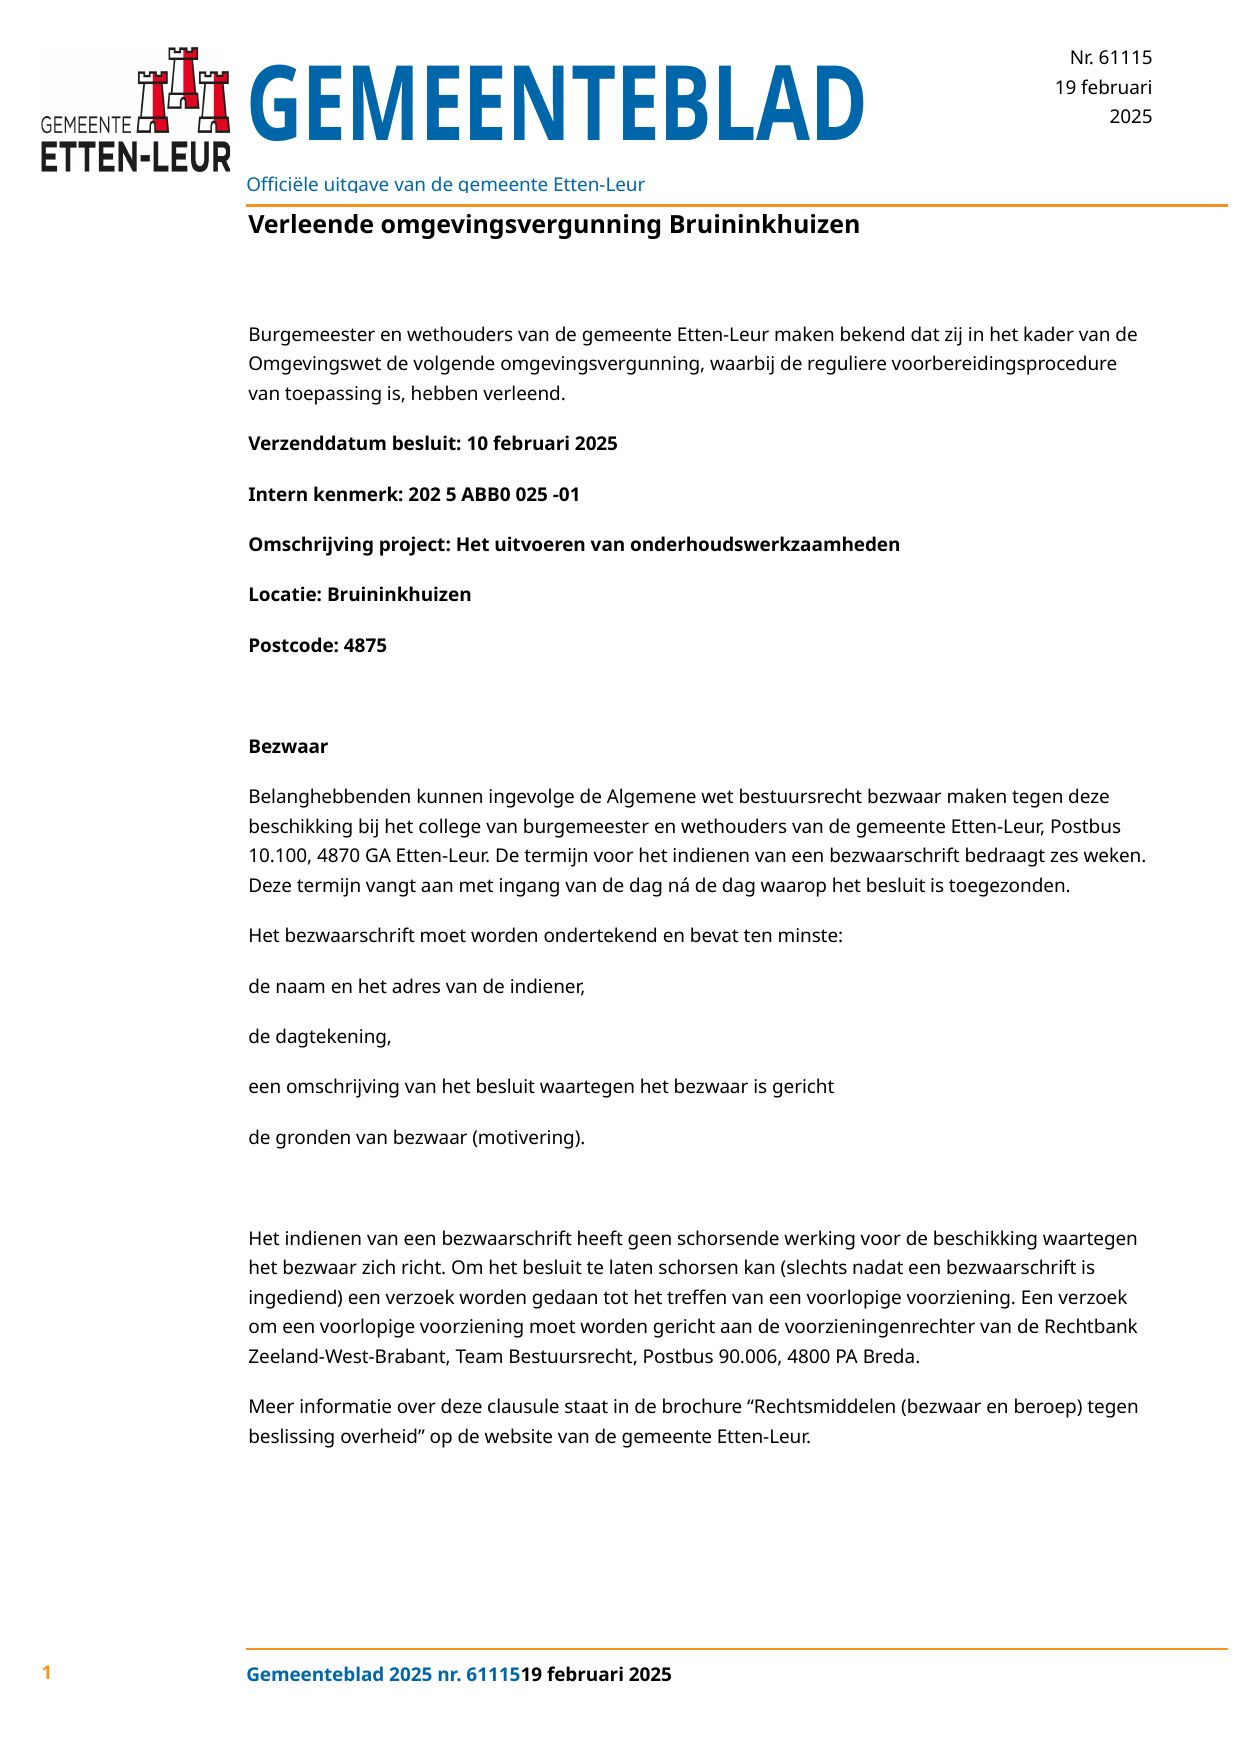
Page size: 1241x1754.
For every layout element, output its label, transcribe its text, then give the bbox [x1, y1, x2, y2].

text Meer informatie over deze clausule staat in de brochure “Rechtsmiddelen (bezwaar en beroep) tegen beslissing overheid” op de website van de gemeente Etten-Leur. [248, 1394, 1152, 1449]
text een omschrijving van het besluit waartegen het bezwaar is gericht [248, 1074, 1152, 1099]
text Locatie: Bruininkhuizen [248, 582, 1152, 607]
text de gronden van bezwaar (motivering). [248, 1124, 1152, 1150]
text Bezwaar [248, 733, 1152, 758]
text Intern kenmerk: 202 5 ABB0 025 -01 [248, 481, 1152, 506]
text Het bezwaarschrift moet worden ondertekend en bevat ten minste: [248, 922, 1152, 948]
text Verzenddatum besluit: 10 februari 2025 [248, 430, 1152, 456]
text de naam en het adres van de indiener, [248, 973, 1152, 998]
picture [41, 47, 231, 172]
text de dagtekening, [248, 1023, 1152, 1049]
text Het indienen van een bezwaarschrift heeft geen schorsende werking voor de beschikking waartegen het bezwaar zich richt. Om het besluit te laten schorsen kan (slechts nadat een bezwaarschrift is ingediend) een verzoek worden gedaan tot het treffen van een voorlopige voorziening. Een verzoek om een voorlopige voorziening moet worden gericht aan de voorzieningenrechter van de Rechtbank Zeeland-West-Brabant, Team Bestuursrecht, Postbus 90.006, 4800 PA Breda. [248, 1225, 1152, 1369]
text Belanghebbenden kunnen ingevolge de Algemene wet bestuursrecht bezwaar maken tegen deze beschikking bij het college van burgemeester en wethouders van de gemeente Etten-Leur, Postbus 10.100, 4870 GA Etten-Leur. De termijn voor het indienen van een bezwaarschrift bedraagt zes weken. Deze termijn vangt aan met ingang van de dag ná de dag waarop het besluit is toegezonden. [248, 783, 1152, 898]
text Verleende omgevingsvergunning Bruininkhuizen [248, 207, 1152, 241]
text Omschrijving project: Het uitvoeren van onderhoudswerkzaamheden [248, 531, 1152, 557]
text Postcode: 4875 [248, 632, 1152, 658]
text Burgemeester en wethouders van de gemeente Etten-Leur maken bekend dat zij in het kader van de Omgevingswet de volgende omgevingsvergunning, waarbij de reguliere voorbereidingsprocedure van toepassing is, hebben verleend. [248, 321, 1152, 406]
